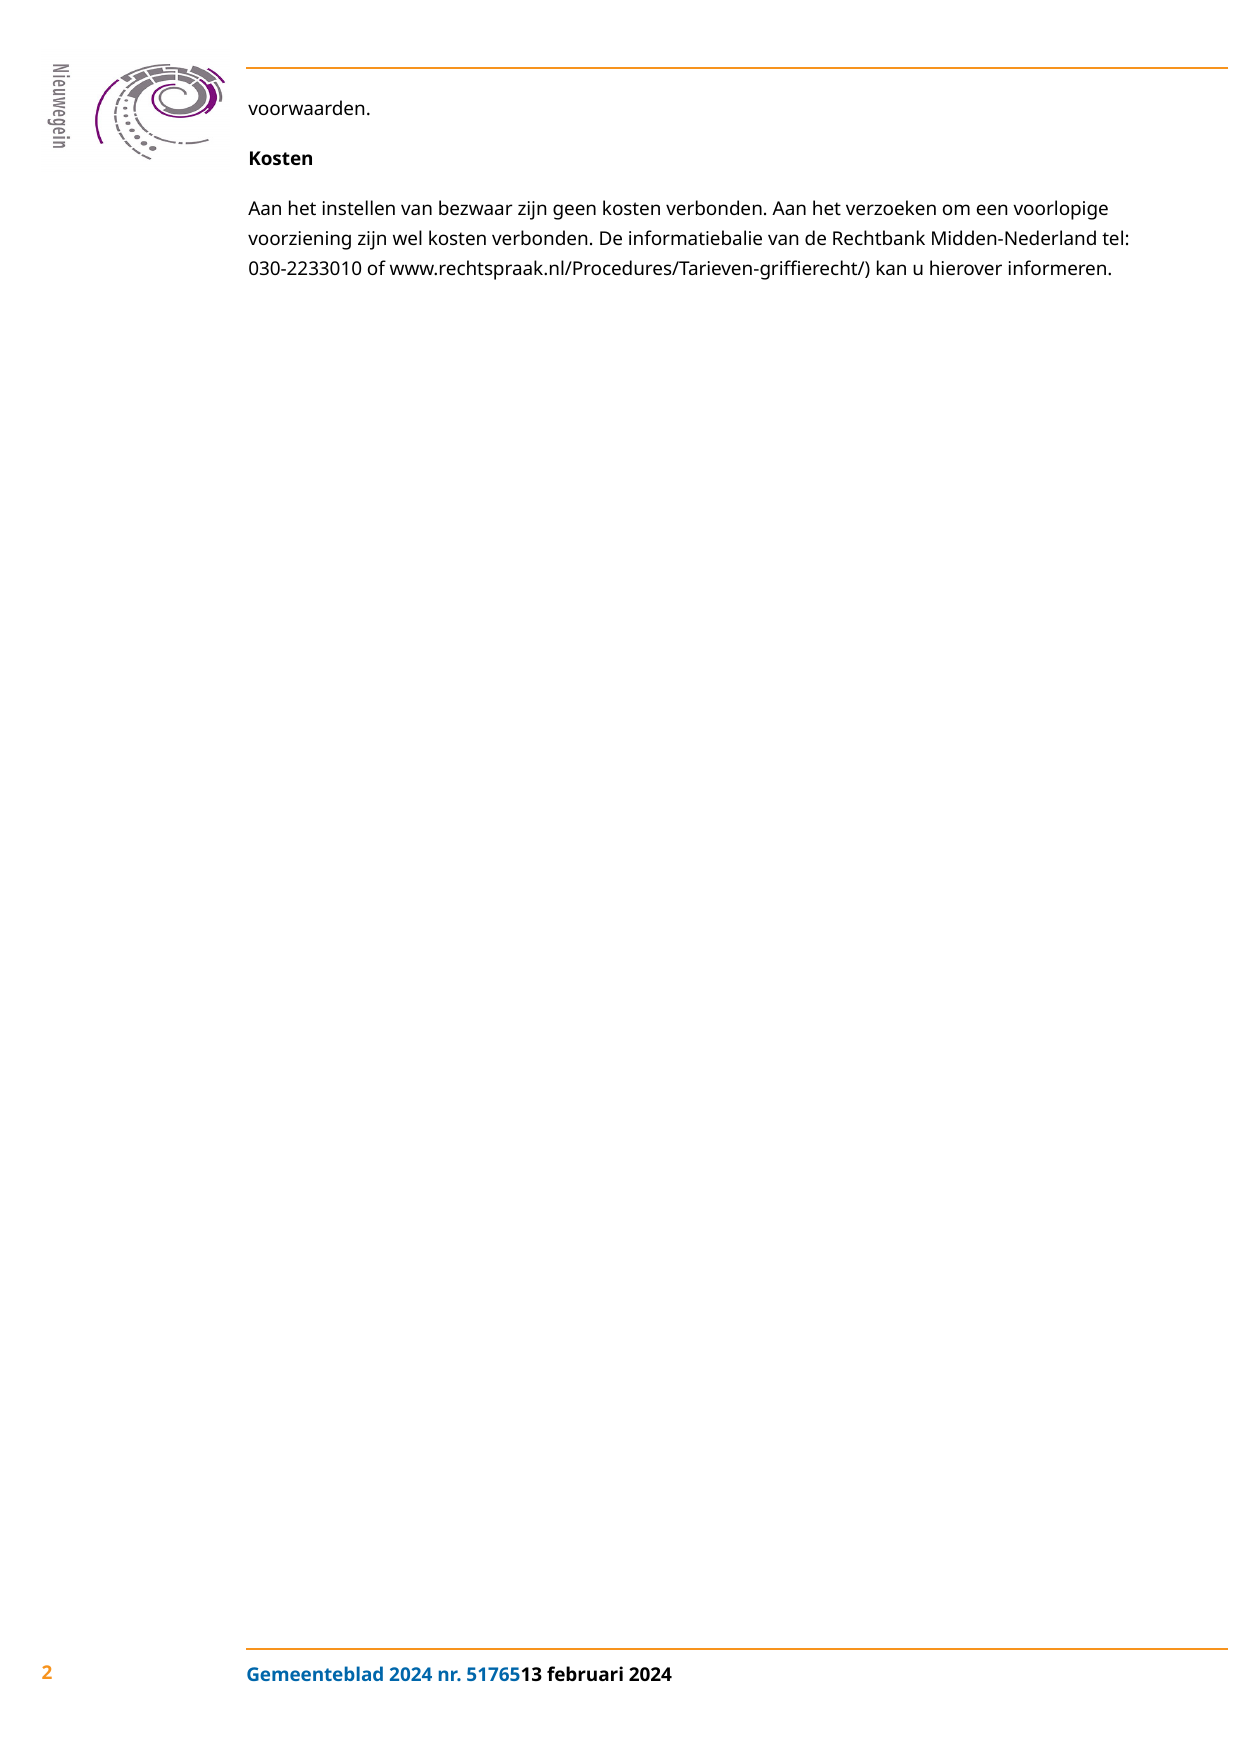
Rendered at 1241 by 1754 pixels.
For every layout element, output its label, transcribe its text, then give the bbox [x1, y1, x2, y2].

text voorwaarden. [248, 95, 1152, 121]
text Kosten [248, 145, 1152, 171]
text Aan het instellen van bezwaar zijn geen kosten verbonden. Aan het verzoeken om een voorlopige voorziening zijn wel kosten verbonden. De informatiebalie van de Rechtbank Midden-Nederland tel: 030-2233010 of www.rechtspraak.nl/Procedures/Tarieven-griffierecht/) kan u hierover informeren. [248, 196, 1152, 281]
picture [41, 47, 231, 172]
